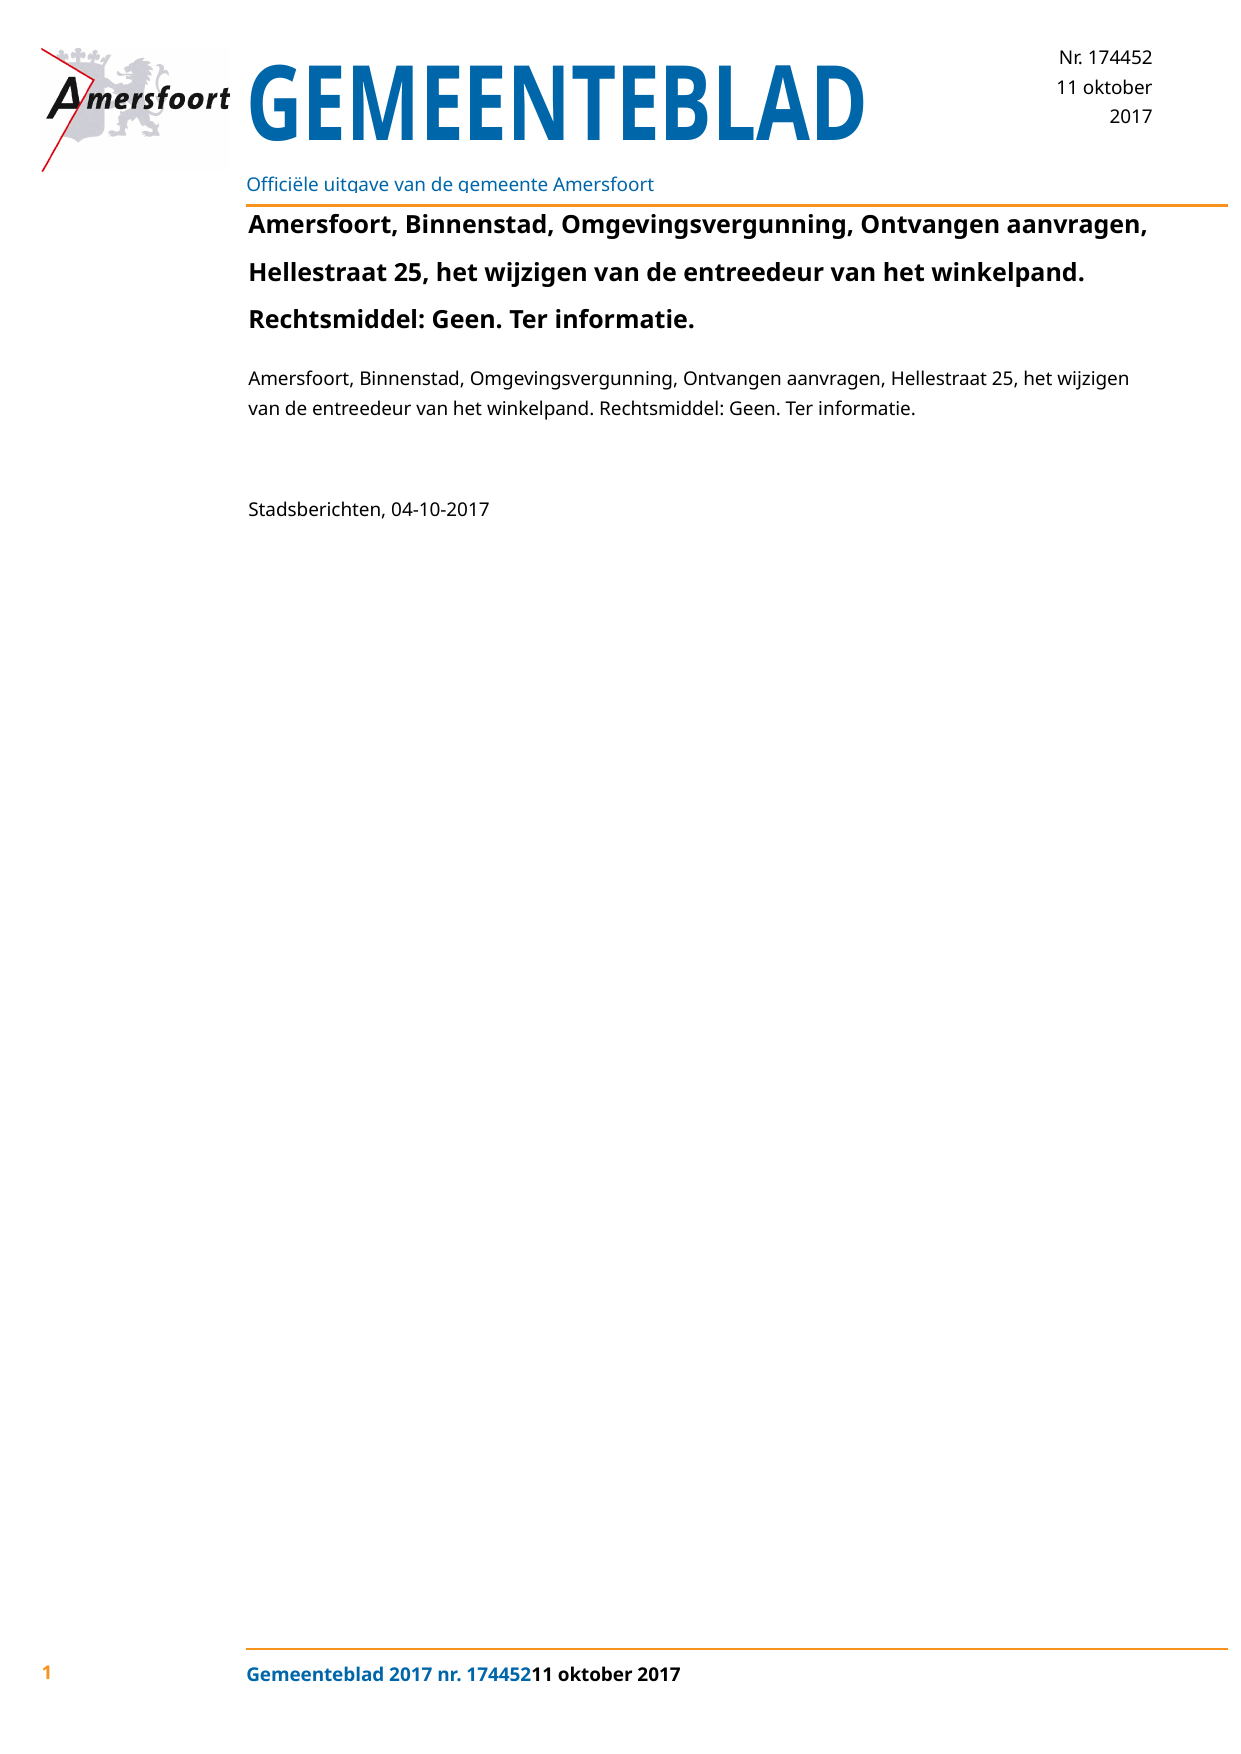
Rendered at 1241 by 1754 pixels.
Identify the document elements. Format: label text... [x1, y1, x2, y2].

text Stadsberichten, 04-10-2017 [248, 496, 1152, 522]
text Amersfoort, Binnenstad, Omgevingsvergunning, Ontvangen aanvragen, Hellestraat 25, het wijzigen van de entreedeur van het winkelpand. Rechtsmiddel: Geen. Ter informatie. [248, 207, 1152, 336]
text Amersfoort, Binnenstad, Omgevingsvergunning, Ontvangen aanvragen, Hellestraat 25, het wijzigen van de entreedeur van het winkelpand. Rechtsmiddel: Geen. Ter informatie. [248, 366, 1152, 421]
picture [41, 47, 231, 172]
